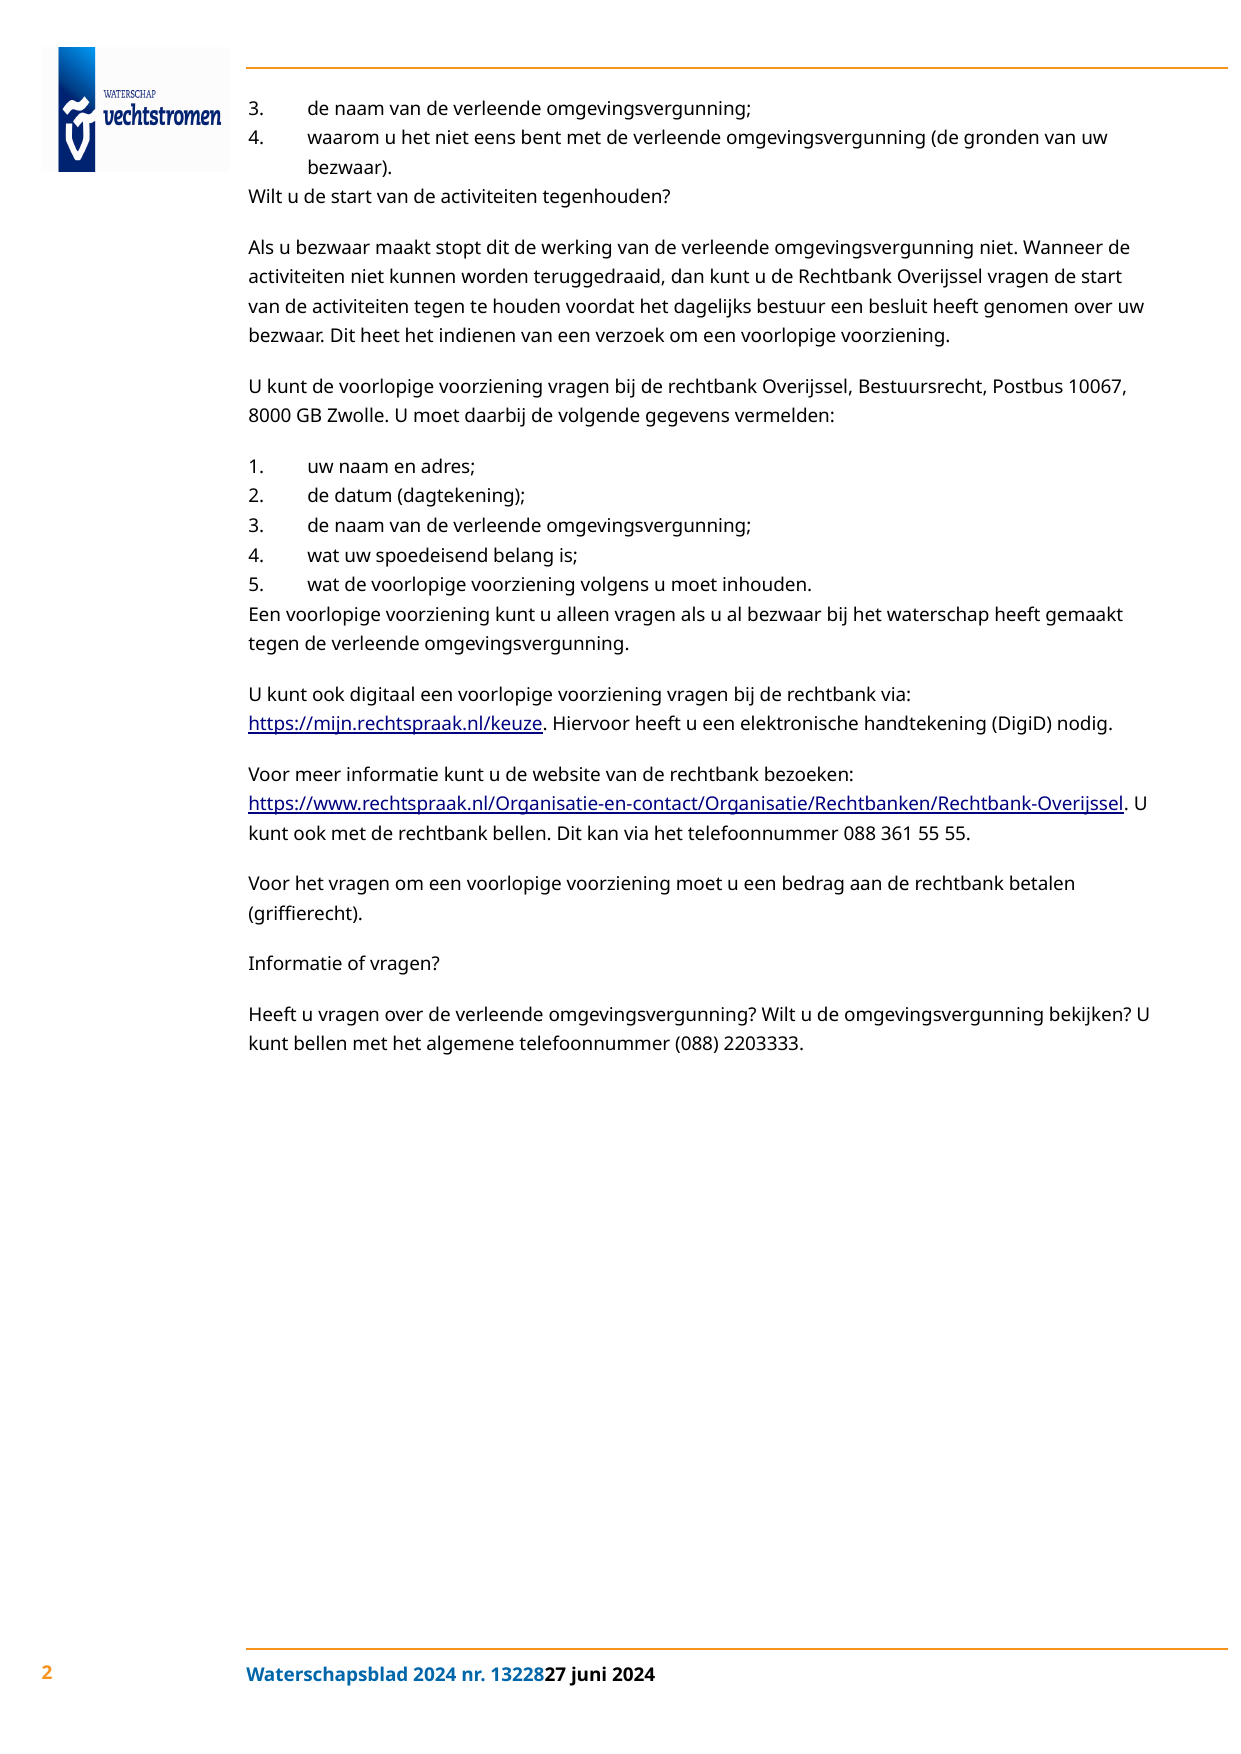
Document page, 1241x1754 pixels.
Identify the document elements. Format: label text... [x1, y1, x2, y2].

list de naam van de verleende omgevingsvergunning; [248, 95, 1152, 121]
text Als u bezwaar maakt stopt dit de werking van de verleende omgevingsvergunning niet. Wanneer de activiteiten niet kunnen worden teruggedraaid, dan kunt u de Rechtbank Overijssel vragen de start van de activiteiten tegen te houden voordat het dagelijks bestuur een besluit heeft genomen over uw bezwaar. Dit heet het indienen van een verzoek om een voorlopige voorziening. [248, 234, 1152, 348]
text U kunt de voorlopige voorziening vragen bij de rechtbank Overijssel, Bestuursrecht, Postbus 10067, 8000 GB Zwolle. U moet daarbij de volgende gegevens vermelden: [248, 373, 1152, 428]
list uw naam en adres; [248, 453, 1152, 479]
text Wilt u de start van de activiteiten tegenhouden? [248, 183, 1152, 209]
text Voor meer informatie kunt u de website van de rechtbank bezoeken: https://www.rechtspraak.nl/Organisatie-en-contact/Organisatie/Rechtbanken/Rechtbank-Overijssel. U kunt ook met de rechtbank bellen. Dit kan via het telefoonnummer 088 361 55 55. [248, 761, 1152, 846]
text Voor het vragen om een voorlopige voorziening moet u een bedrag aan de rechtbank betalen (griffierecht). [248, 871, 1152, 926]
text Een voorlopige voorziening kunt u alleen vragen als u al bezwaar bij het waterschap heeft gemaakt tegen de verleende omgevingsvergunning. [248, 601, 1152, 656]
picture [41, 47, 231, 172]
list waarom u het niet eens bent met de verleende omgevingsvergunning (de gronden van uw bezwaar). [248, 124, 1152, 180]
list de datum (dagtekening); [248, 483, 1152, 508]
list wat uw spoedeisend belang is; [248, 542, 1152, 568]
list de naam van de verleende omgevingsvergunning; [248, 512, 1152, 538]
text U kunt ook digitaal een voorlopige voorziening vragen bij de rechtbank via: https://mijn.rechtspraak.nl/keuze. Hiervoor heeft u een elektronische handtekening (DigiD) nodig. [248, 681, 1152, 736]
text Heeft u vragen over de verleende omgevingsvergunning? Wilt u de omgevingsvergunning bekijken? U kunt bellen met het algemene telefoonnummer (088) 2203333. [248, 1001, 1152, 1056]
text Informatie of vragen? [248, 951, 1152, 976]
list wat de voorlopige voorziening volgens u moet inhouden. [248, 571, 1152, 597]
